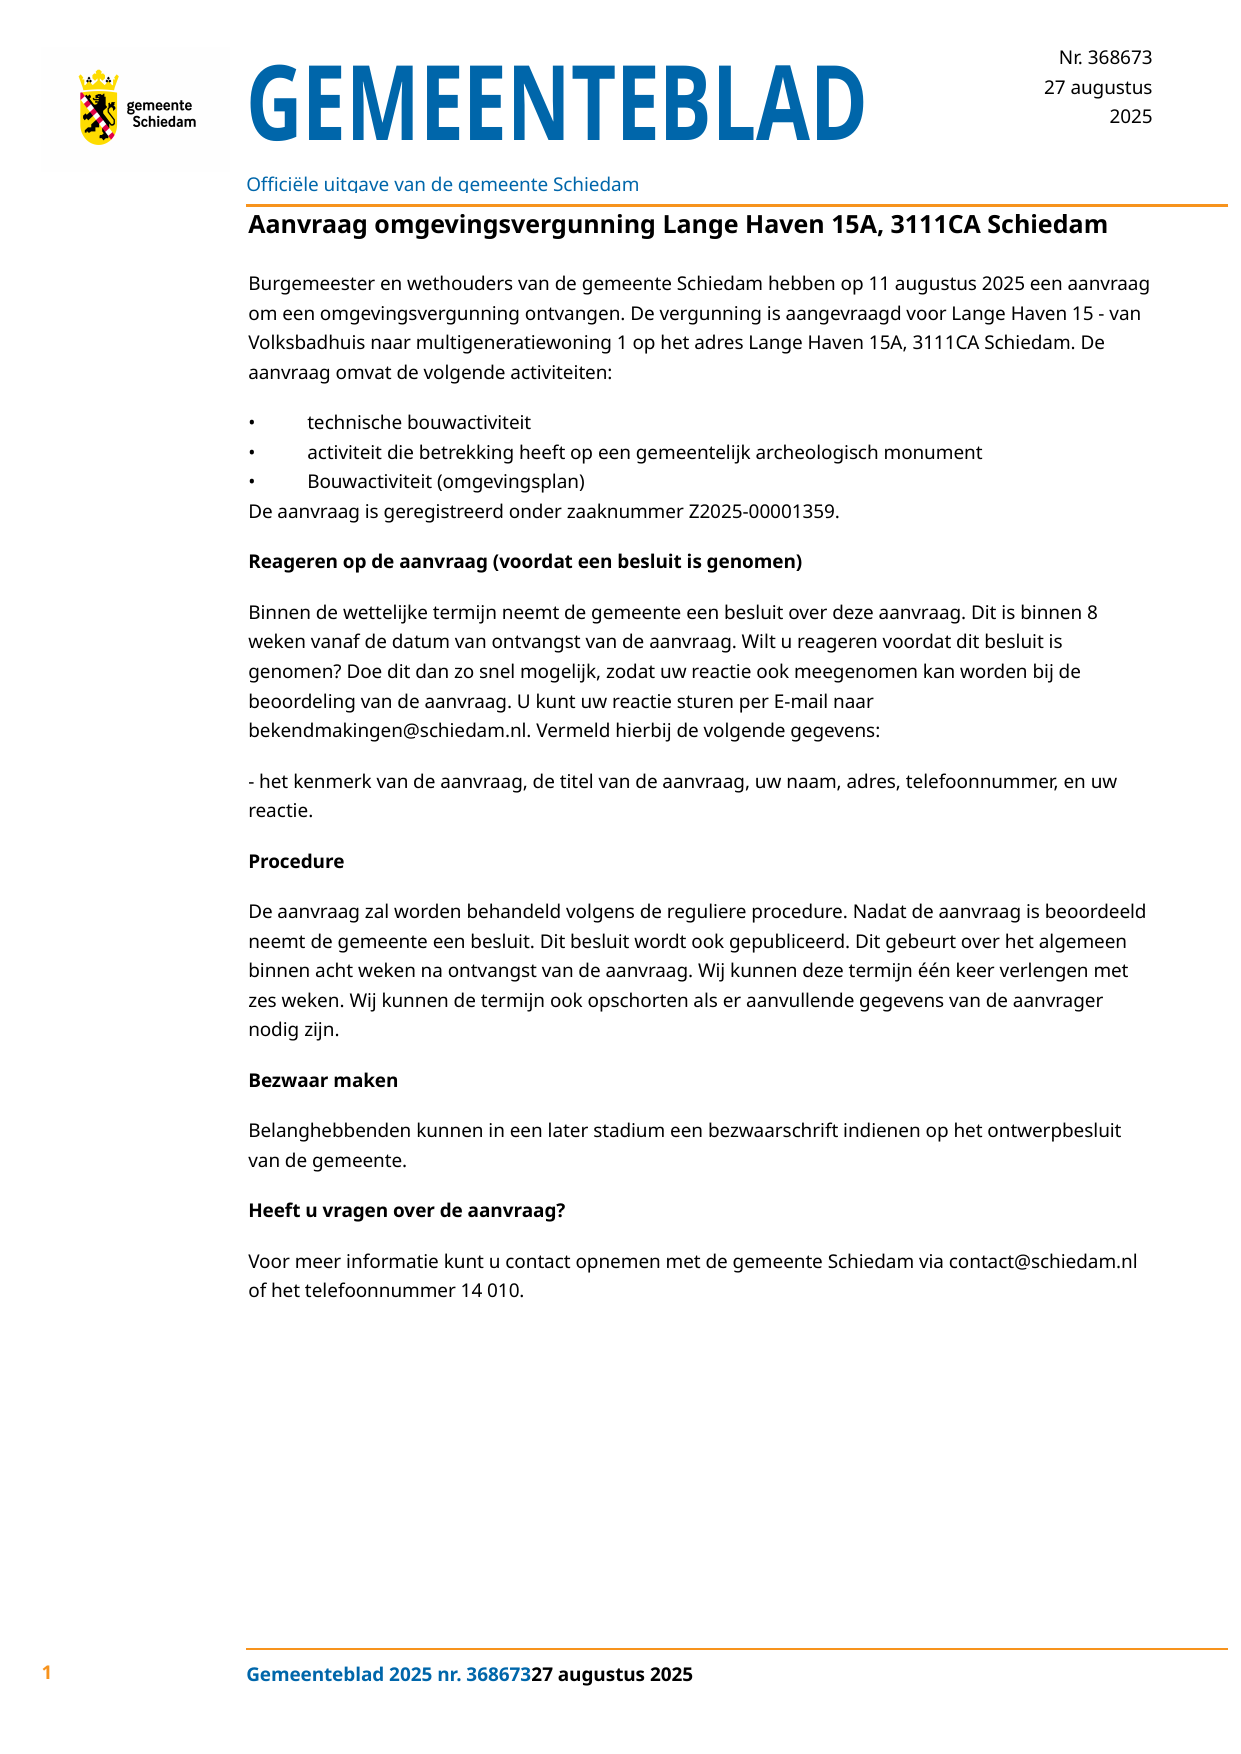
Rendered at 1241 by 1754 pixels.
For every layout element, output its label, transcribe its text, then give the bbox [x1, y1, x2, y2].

text Binnen de wettelijke termijn neemt de gemeente een besluit over deze aanvraag. Dit is binnen 8 weken vanaf de datum van ontvangst van de aanvraag. Wilt u reageren voordat dit besluit is genomen? Doe dit dan zo snel mogelijk, zodat uw reactie ook meegenomen kan worden bij de beoordeling van de aanvraag. U kunt uw reactie sturen per E-mail naar bekendmakingen@schiedam.nl. Vermeld hierbij de volgende gegevens: [248, 599, 1152, 743]
text De aanvraag zal worden behandeld volgens de reguliere procedure. Nadat de aanvraag is beoordeeld neemt de gemeente een besluit. Dit besluit wordt ook gepubliceerd. Dit gebeurt over het algemeen binnen acht weken na ontvangst van de aanvraag. Wij kunnen deze termijn één keer verlengen met zes weken. Wij kunnen de termijn ook opschorten als er aanvullende gegevens van de aanvrager nodig zijn. [248, 898, 1152, 1042]
text Voor meer informatie kunt u contact opnemen met de gemeente Schiedam via contact@schiedam.nl of het telefoonnummer 14 010. [248, 1248, 1152, 1303]
text - het kenmerk van de aanvraag, de titel van de aanvraag, uw naam, adres, telefoonnummer, en uw reactie. [248, 768, 1152, 823]
list technische bouwactiviteit [248, 409, 1152, 435]
text Belanghebbenden kunnen in een later stadium een bezwaarschrift indienen op het ontwerpbesluit van de gemeente. [248, 1117, 1152, 1173]
text De aanvraag is geregistreerd onder zaaknummer Z2025-00001359. [248, 498, 1152, 524]
list activiteit die betrekking heeft op een gemeentelijk archeologisch monument [248, 439, 1152, 465]
text Reageren op de aanvraag (voordat een besluit is genomen) [248, 549, 1152, 574]
text Aanvraag omgevingsvergunning Lange Haven 15A, 3111CA Schiedam [248, 207, 1152, 241]
text Heeft u vragen over de aanvraag? [248, 1197, 1152, 1223]
text Bezwaar maken [248, 1067, 1152, 1093]
text Procedure [248, 848, 1152, 873]
text Burgemeester en wethouders van de gemeente Schiedam hebben op 11 augustus 2025 een aanvraag om een omgevingsvergunning ontvangen. De vergunning is aangevraagd voor Lange Haven 15 - van Volksbadhuis naar multigeneratiewoning 1 op het adres Lange Haven 15A, 3111CA Schiedam. De aanvraag omvat de volgende activiteiten: [248, 270, 1152, 385]
list Bouwactiviteit (omgevingsplan) [248, 469, 1152, 494]
picture [41, 47, 231, 172]
